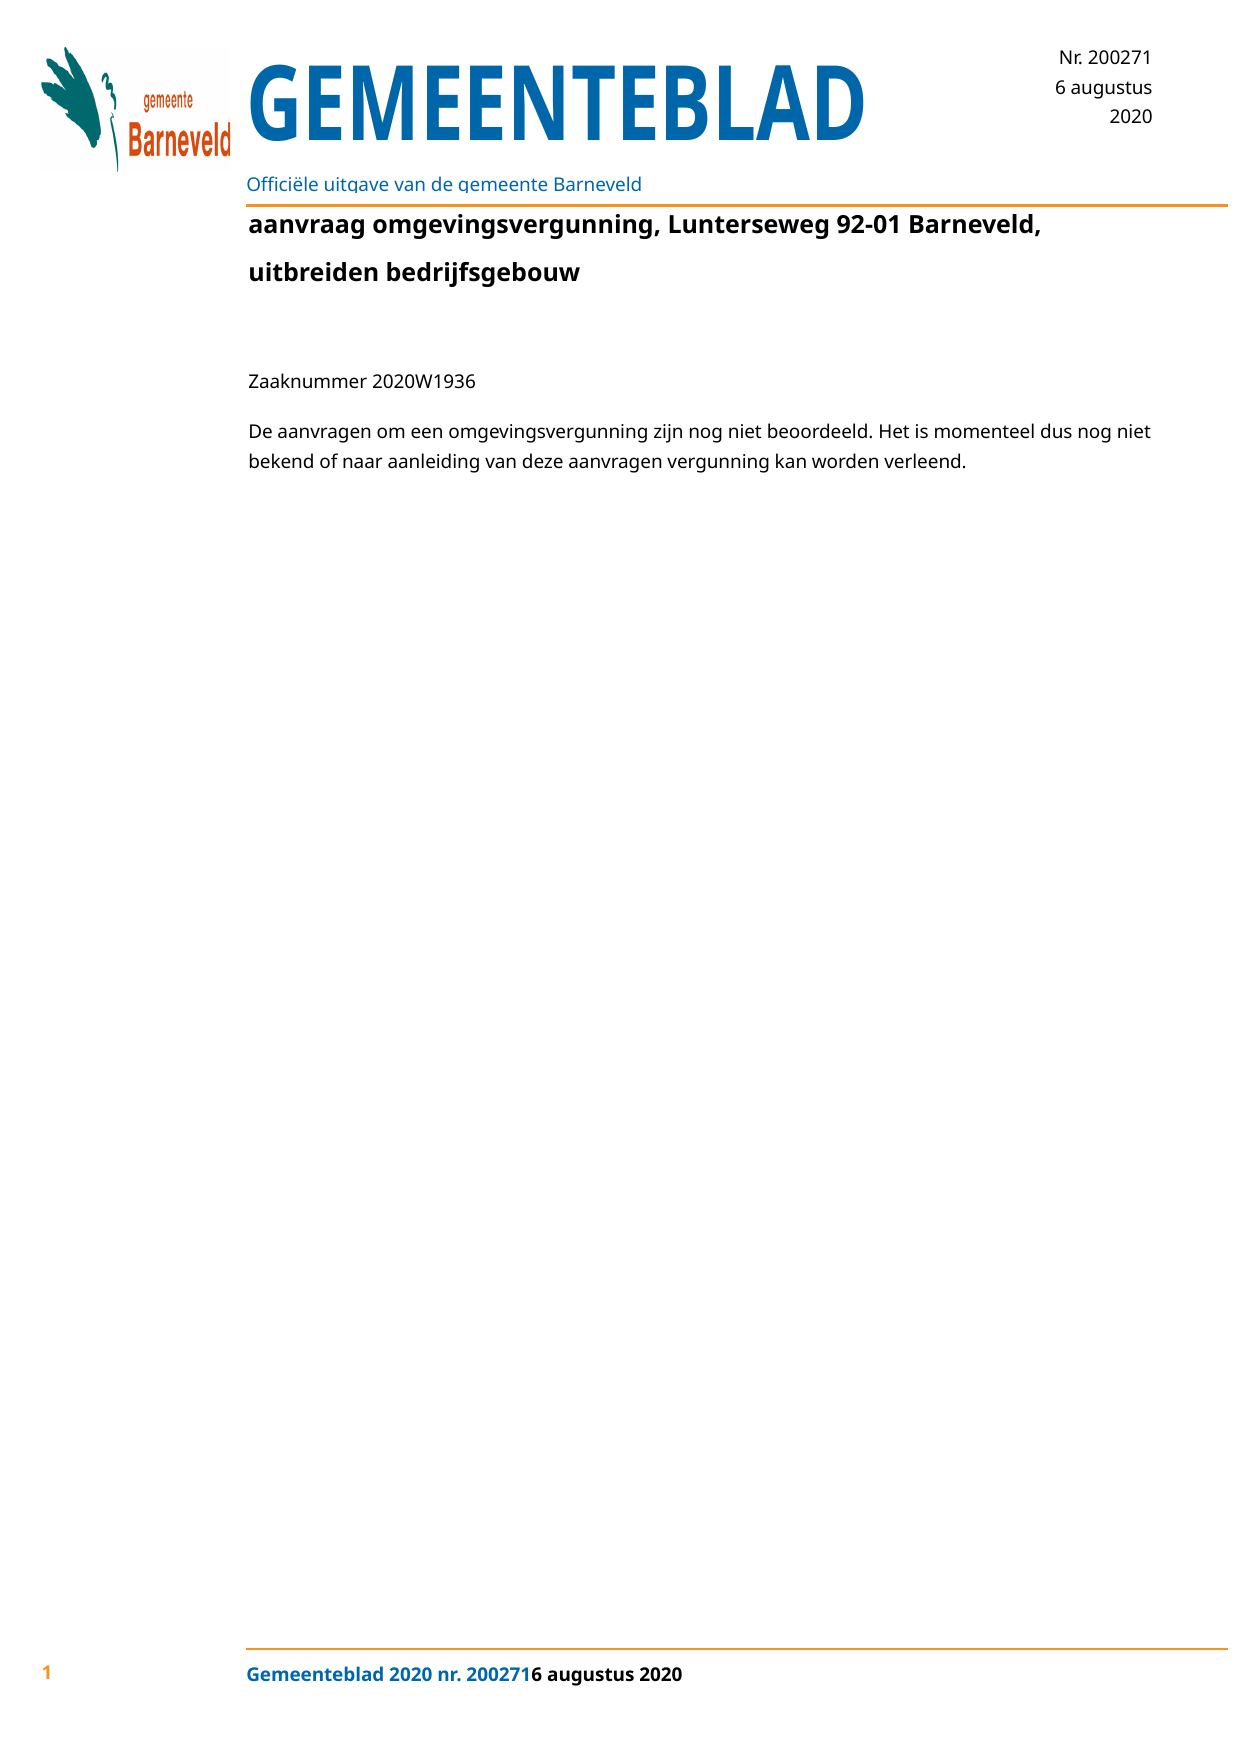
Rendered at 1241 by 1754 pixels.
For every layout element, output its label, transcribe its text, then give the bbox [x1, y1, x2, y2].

text Zaaknummer 2020W1936 [248, 368, 1152, 394]
text De aanvragen om een omgevingsvergunning zijn nog niet beoordeeld. Het is momenteel dus nog niet bekend of naar aanleiding van deze aanvragen vergunning kan worden verleend. [248, 419, 1152, 474]
text aanvraag omgevingsvergunning, Lunterseweg 92-01 Barneveld, uitbreiden bedrijfsgebouw [248, 207, 1152, 288]
picture [41, 47, 231, 172]
